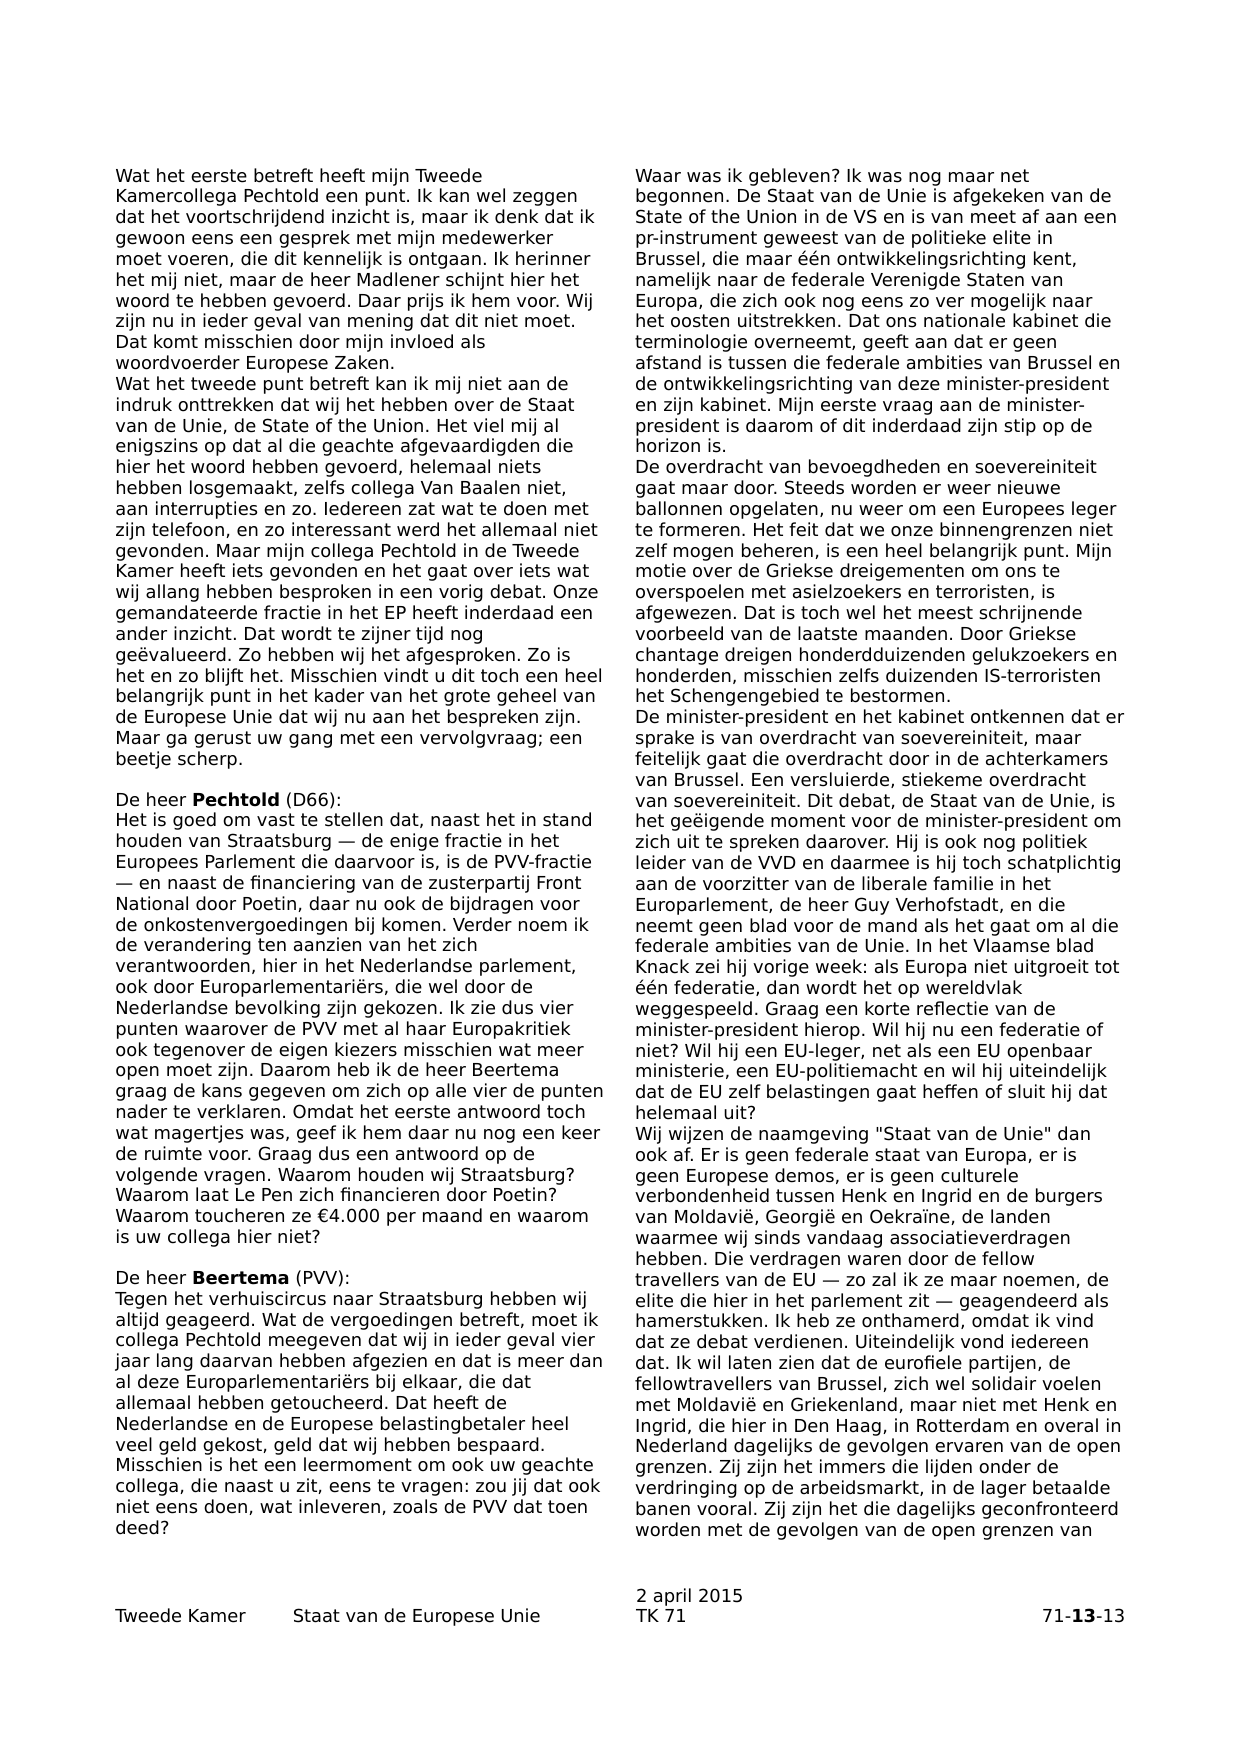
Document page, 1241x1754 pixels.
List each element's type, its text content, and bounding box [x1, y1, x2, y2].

text Wij wijzen de naamgeving "Staat van de Unie" dan ook af. Er is geen federale staat van Europa, er is geen Europese demos, er is geen culturele verbondenheid tussen Henk en Ingrid en de burgers van Moldavië, Georgië en Oekraïne, de landen waarmee wij sinds vandaag associatieverdragen hebben. Die verdragen waren door de fellow travellers van de EU — zo zal ik ze maar noemen, de elite die hier in het parlement zit — geagendeerd als hamerstukken. Ik heb ze onthamerd, omdat ik vind dat ze debat verdienen. Uiteindelijk vond iedereen dat. Ik wil laten zien dat de eurofiele partijen, de fellowtravellers van Brussel, zich wel solidair voelen met Moldavië en Griekenland, maar niet met Henk en Ingrid, die hier in Den Haag, in Rotterdam en overal in Nederland dagelijks de gevolgen ervaren van de open grenzen. Zij zijn het immers die lijden onder de verdringing op de arbeidsmarkt, in de lager betaalde banen vooral. Zij zijn het die dagelijks geconfronteerd worden met de gevolgen van de open grenzen van [635, 1124, 1125, 1540]
text De overdracht van bevoegdheden en soevereiniteit gaat maar door. Steeds worden er weer nieuwe ballonnen opgelaten, nu weer om een Europees leger te formeren. Het feit dat we onze binnengrenzen niet zelf mogen beheren, is een heel belangrijk punt. Mijn motie over de Griekse dreigementen om ons te overspoelen met asielzoekers en terroristen, is afgewezen. Dat is toch wel het meest schrijnende voorbeeld van de laatste maanden. Door Griekse chantage dreigen honderdduizenden gelukzoekers en honderden, misschien zelfs duizenden IS-terroristen het Schengengebied te bestormen. [635, 457, 1125, 707]
text Wat het tweede punt betreft kan ik mij niet aan de indruk onttrekken dat wij het hebben over de Staat van de Unie, de State of the Union. Het viel mij al enigszins op dat al die geachte afgevaardigden die hier het woord hebben gevoerd, helemaal niets hebben losgemaakt, zelfs collega Van Baalen niet, aan interrupties en zo. Iedereen zat wat te doen met zijn telefoon, en zo interessant werd het allemaal niet gevonden. Maar mijn collega Pechtold in de Tweede Kamer heeft iets gevonden en het gaat over iets wat wij allang hebben besproken in een vorig debat. Onze gemandateerde fractie in het EP heeft inderdaad een ander inzicht. Dat wordt te zijner tijd nog geëvalueerd. Zo hebben wij het afgesproken. Zo is het en zo blijft het. Misschien vindt u dit toch een heel belangrijk punt in het kader van het grote geheel van de Europese Unie dat wij nu aan het bespreken zijn. Maar ga gerust uw gang met een vervolgvraag; een beetje scherp. [115, 374, 605, 769]
text Waar was ik gebleven? Ik was nog maar net begonnen. De Staat van de Unie is afgekeken van de State of the Union in de VS en is van meet af aan een pr-instrument geweest van de politieke elite in Brussel, die maar één ontwikkelingsrichting kent, namelijk naar de federale Verenigde Staten van Europa, die zich ook nog eens zo ver mogelijk naar het oosten uitstrekken. Dat ons nationale kabinet die terminologie overneemt, geeft aan dat er geen afstand is tussen die federale ambities van Brussel en de ontwikkelingsrichting van deze minister-president en zijn kabinet. Mijn eerste vraag aan de minister-president is daarom of dit inderdaad zijn stip op de horizon is. [635, 165, 1125, 457]
text Wat het eerste betreft heeft mijn Tweede Kamercollega Pechtold een punt. Ik kan wel zeggen dat het voortschrijdend inzicht is, maar ik denk dat ik gewoon eens een gesprek met mijn medewerker moet voeren, die dit kennelijk is ontgaan. Ik herinner het mij niet, maar de heer Madlener schijnt hier het woord te hebben gevoerd. Daar prijs ik hem voor. Wij zijn nu in ieder geval van mening dat dit niet moet. Dat komt misschien door mijn invloed als woordvoerder Europese Zaken. [115, 165, 605, 374]
text De heer Pechtold (D66): [115, 789, 605, 810]
text De heer Beertema (PVV): [115, 1268, 605, 1288]
text De minister-president en het kabinet ontkennen dat er sprake is van overdracht van soevereiniteit, maar feitelijk gaat die overdracht door in de achterkamers van Brussel. Een versluierde, stiekeme overdracht van soevereiniteit. Dit debat, de Staat van de Unie, is het geëigende moment voor de minister-president om zich uit te spreken daarover. Hij is ook nog politiek leider van de VVD en daarmee is hij toch schatplichtig aan de voorzitter van de liberale familie in het Europarlement, de heer Guy Verhofstadt, en die neemt geen blad voor de mand als het gaat om al die federale ambities van de Unie. In het Vlaamse blad Knack zei hij vorige week: als Europa niet uitgroeit tot één federatie, dan wordt het op wereldvlak weggespeeld. Graag een korte reflectie van de minister-president hierop. Wil hij nu een federatie of niet? Wil hij een EU-leger, net als een EU openbaar ministerie, een EU-politiemacht en wil hij uiteindelijk dat de EU zelf belastingen gaat heffen of sluit hij dat helemaal uit? [635, 707, 1125, 1124]
text Het is goed om vast te stellen dat, naast het in stand houden van Straatsburg — de enige fractie in het Europees Parlement die daarvoor is, is de PVV-fractie — en naast de financiering van de zusterpartij Front National door Poetin, daar nu ook de bijdragen voor de onkostenvergoedingen bij komen. Verder noem ik de verandering ten aanzien van het zich verantwoorden, hier in het Nederlandse parlement, ook door Europarlementariërs, die wel door de Nederlandse bevolking zijn gekozen. Ik zie dus vier punten waarover de PVV met al haar Europakritiek ook tegenover de eigen kiezers misschien wat meer open moet zijn. Daarom heb ik de heer Beertema graag de kans gegeven om zich op alle vier de punten nader te verklaren. Omdat het eerste antwoord toch wat magertjes was, geef ik hem daar nu nog een keer de ruimte voor. Graag dus een antwoord op de volgende vragen. Waarom houden wij Straatsburg? Waarom laat Le Pen zich financieren door Poetin? Waarom toucheren ze €4.000 per maand en waarom is uw collega hier niet? [115, 810, 605, 1248]
text Tegen het verhuiscircus naar Straatsburg hebben wij altijd geageerd. Wat de vergoedingen betreft, moet ik collega Pechtold meegeven dat wij in ieder geval vier jaar lang daarvan hebben afgezien en dat is meer dan al deze Europarlementariërs bij elkaar, die dat allemaal hebben getoucheerd. Dat heeft de Nederlandse en de Europese belastingbetaler heel veel geld gekost, geld dat wij hebben bespaard. Misschien is het een leermoment om ook uw geachte collega, die naast u zit, eens te vragen: zou jij dat ook niet eens doen, wat inleveren, zoals de PVV dat toen deed? [115, 1288, 605, 1538]
